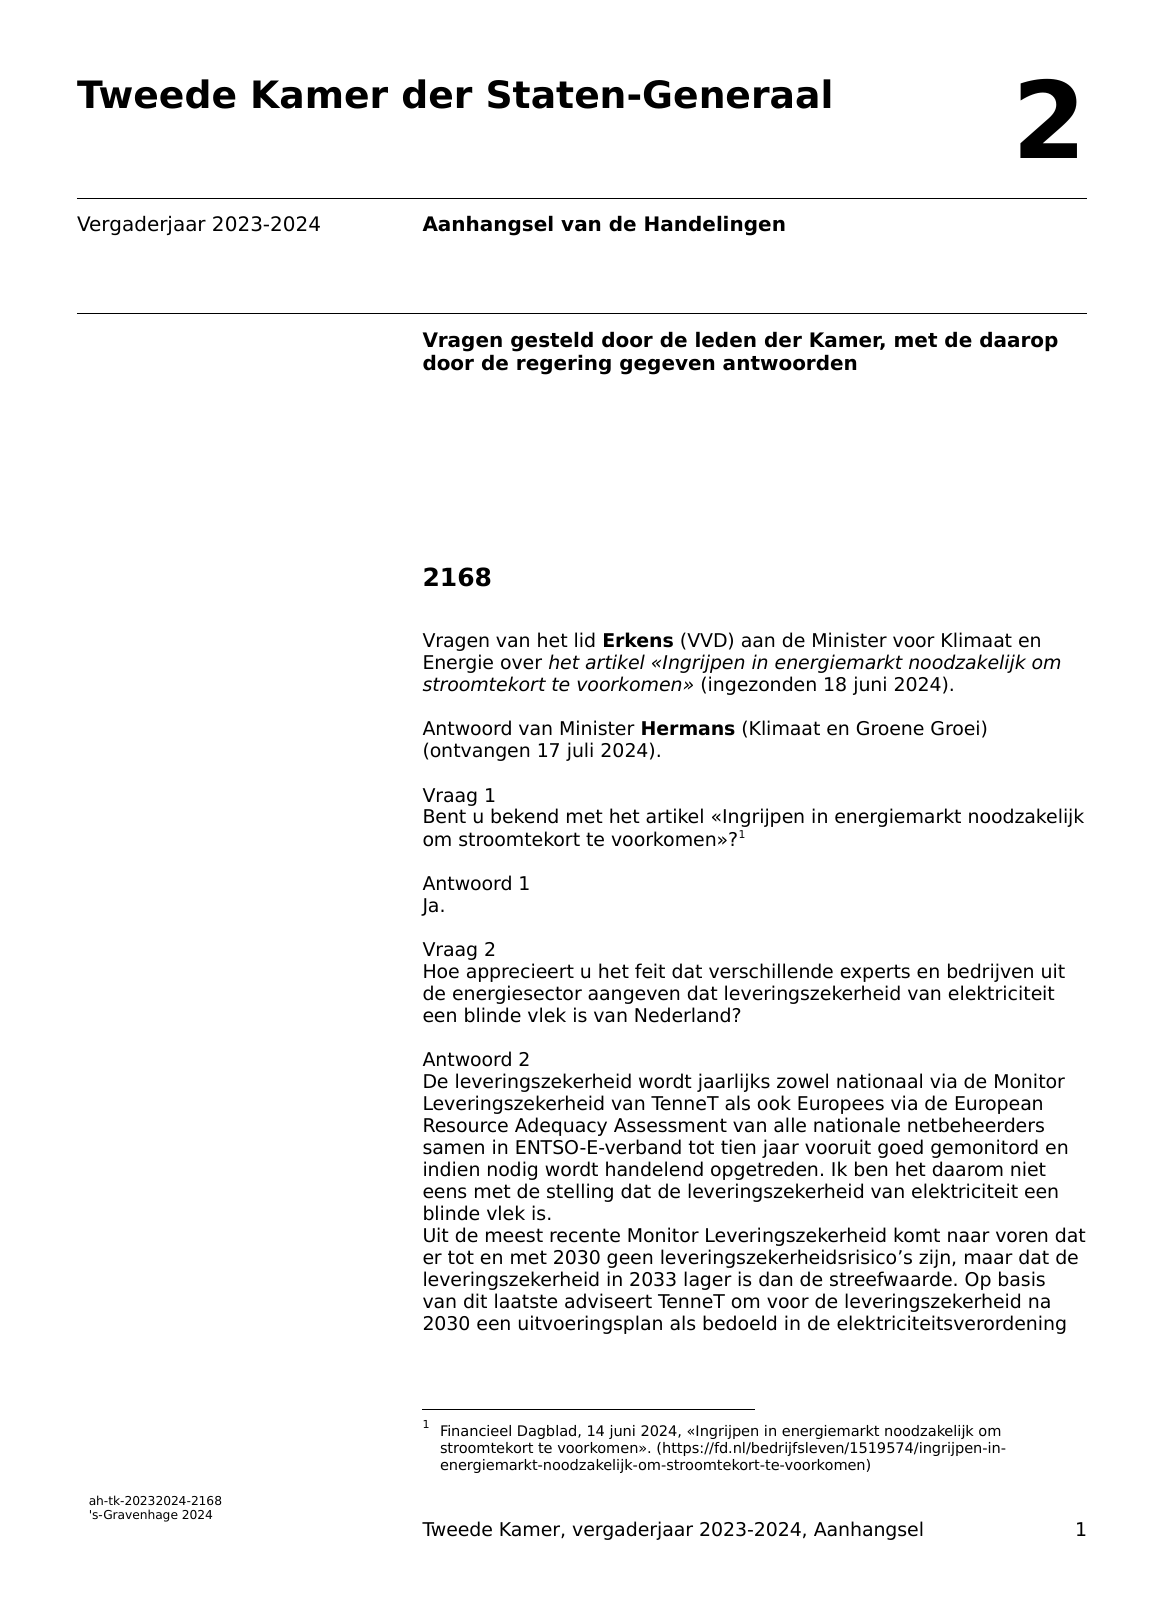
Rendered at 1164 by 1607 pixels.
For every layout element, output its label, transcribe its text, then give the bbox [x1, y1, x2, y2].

text Antwoord van Minister Hermans (Klimaat en Groene Groei) (ontvangen 17 juli 2024). [422, 718, 1087, 762]
text Hoe apprecieert u het feit dat verschillende experts en bedrijven uit de energiesector aangeven dat leveringszekerheid van elektriciteit een blinde vlek is van Nederland? [422, 961, 1087, 1027]
text De leveringszekerheid wordt jaarlijks zowel nationaal via de Monitor Leveringszekerheid van TenneT als ook Europees via de European Resource Adequacy Assessment van alle nationale netbeheerders samen in ENTSO-E-verband tot tien jaar vooruit goed gemonitord en indien nodig wordt handelend opgetreden. Ik ben het daarom niet eens met de stelling dat de leveringszekerheid van elektriciteit een blinde vlek is. [422, 1071, 1087, 1225]
text Vragen van het lid Erkens (VVD) aan de Minister voor Klimaat en Energie over het artikel «Ingrijpen in energiemarkt noodzakelijk om stroomtekort te voorkomen» (ingezonden 18 juni 2024). [422, 630, 1087, 696]
text 's-Gravenhage 2024 [88, 1508, 323, 1522]
table_cell [77, 314, 422, 375]
text Antwoord 1 [422, 873, 1087, 894]
table_header 2 [886, 59, 1087, 198]
table_cell Aanhangsel van de Handelingen [422, 199, 1087, 313]
text Antwoord 2 [422, 1049, 1087, 1071]
text Uit de meest recente Monitor Leveringszekerheid komt naar voren dat er tot en met 2030 geen leveringszekerheidsrisico’s zijn, maar dat de leveringszekerheid in 2033 lager is dan de streefwaarde. Op basis van dit laatste adviseert TenneT om voor de leveringszekerheid na 2030 een uitvoeringsplan als bedoeld in de elektriciteitsverordening [422, 1225, 1087, 1334]
text Vraag 2 [422, 939, 1087, 961]
text Ja. [422, 894, 1087, 917]
table_cell Vragen gesteld door de leden der Kamer, met de daarop door de regering gegeven antwoorden [422, 314, 1087, 375]
text Financieel Dagblad, 14 juni 2024, «Ingrijpen in energiemarkt noodzakelijk om stroomtekort te voorkomen». (https://fd.nl/bedrijfsleven/1519574/ingrijpen-in-energiemarkt-noodzakelijk-om-stroomtekort-te-voorkomen) [422, 1418, 1087, 1474]
table_header Tweede Kamer der Staten-Generaal [77, 59, 886, 198]
table_cell Vergaderjaar 2023-2024 [77, 199, 422, 313]
text Vraag 1 [422, 784, 1087, 806]
text 2168 [422, 563, 1087, 592]
text Bent u bekend met het artikel «Ingrijpen in energiemarkt noodzakelijk om stroomtekort te voorkomen»? [422, 806, 1087, 850]
text ah-tk-20232024-2168 [88, 1494, 323, 1508]
